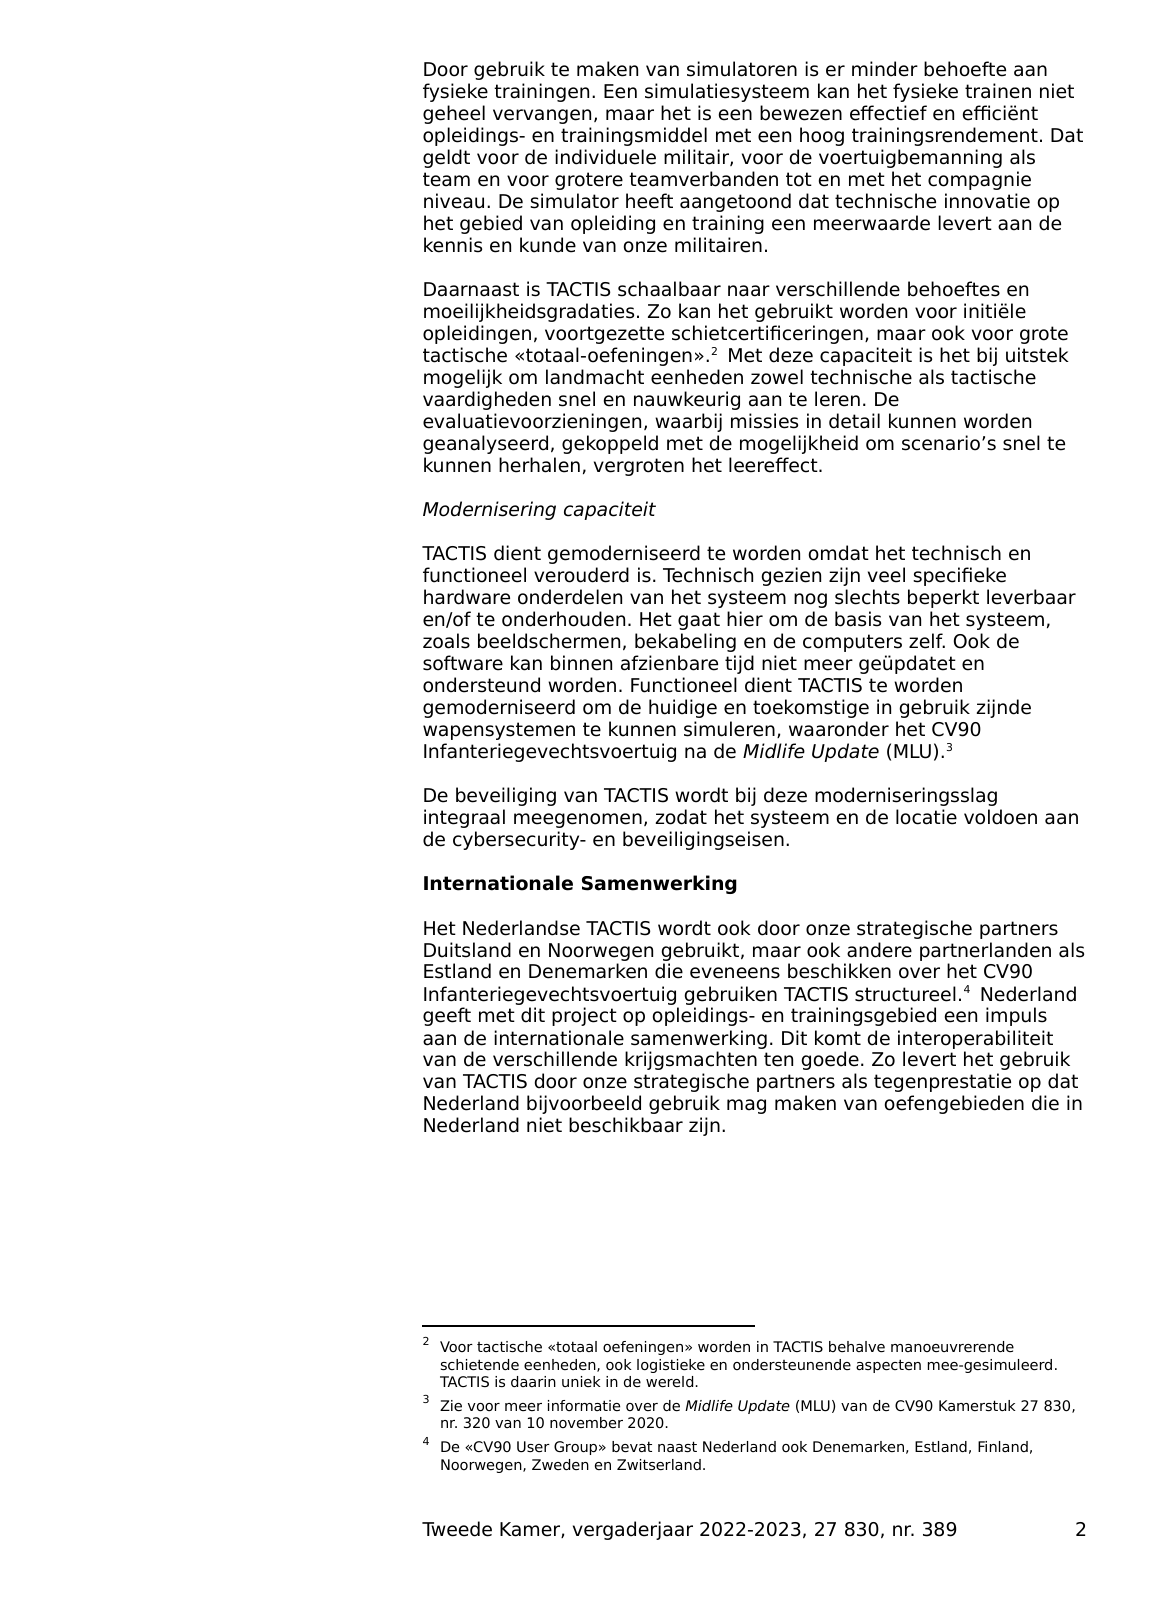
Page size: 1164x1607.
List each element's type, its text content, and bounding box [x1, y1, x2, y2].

text Daarnaast is TACTIS schaalbaar naar verschillende behoeftes en moeilijkheidsgradaties. Zo kan het gebruikt worden voor initiële opleidingen, voortgezette schietcertificeringen, maar ook voor grote tactische «totaal-oefeningen». Met deze capaciteit is het bij uitstek mogelijk om landmacht eenheden zowel technische als tactische vaardigheden snel en nauwkeurig aan te leren. De evaluatievoorzieningen, waarbij missies in detail kunnen worden geanalyseerd, gekoppeld met de mogelijkheid om scenario’s snel te kunnen herhalen, vergroten het leereffect. [422, 279, 1087, 477]
text Voor tactische «totaal oefeningen» worden in TACTIS behalve manoeuvrerende schietende eenheden, ook logistieke en ondersteunende aspecten mee-gesimuleerd. TACTIS is daarin uniek in de wereld. [422, 1335, 1087, 1391]
text TACTIS dient gemoderniseerd te worden omdat het technisch en functioneel verouderd is. Technisch gezien zijn veel specifieke hardware onderdelen van het systeem nog slechts beperkt leverbaar en/of te onderhouden. Het gaat hier om de basis van het systeem, zoals beeldschermen, bekabeling en de computers zelf. Ook de software kan binnen afzienbare tijd niet meer geüpdatet en ondersteund worden. Functioneel dient TACTIS te worden gemoderniseerd om de huidige en toekomstige in gebruik zijnde wapensystemen te kunnen simuleren, waaronder het CV90 Infanteriegevechtsvoertuig na de Midlife Update (MLU). [422, 543, 1087, 763]
text Het Nederlandse TACTIS wordt ook door onze strategische partners Duitsland en Noorwegen gebruikt, maar ook andere partnerlanden als Estland en Denemarken die eveneens beschikken over het CV90 Infanteriegevechtsvoertuig gebruiken TACTIS structureel. Nederland geeft met dit project op opleidings- en trainingsgebied een impuls aan de internationale samenwerking. Dit komt de interoperabiliteit van de verschillende krijgsmachten ten goede. Zo levert het gebruik van TACTIS door onze strategische partners als tegenprestatie op dat Nederland bijvoorbeeld gebruik mag maken van oefengebieden die in Nederland niet beschikbaar zijn. [422, 917, 1087, 1137]
subtitle Modernisering capaciteit [422, 499, 1087, 521]
text De «CV90 User Group» bevat naast Nederland ook Denemarken, Estland, Finland, Noorwegen, Zweden en Zwitserland. [422, 1435, 1087, 1474]
text Zie voor meer informatie over de Midlife Update (MLU) van de CV90 Kamerstuk 27 830, nr. 320 van 10 november 2020. [422, 1393, 1087, 1432]
text Door gebruik te maken van simulatoren is er minder behoefte aan fysieke trainingen. Een simulatiesysteem kan het fysieke trainen niet geheel vervangen, maar het is een bewezen effectief en efficiënt opleidings- en trainingsmiddel met een hoog trainingsrendement. Dat geldt voor de individuele militair, voor de voertuigbemanning als team en voor grotere teamverbanden tot en met het compagnie niveau. De simulator heeft aangetoond dat technische innovatie op het gebied van opleiding en training een meerwaarde levert aan de kennis en kunde van onze militairen. [422, 59, 1087, 257]
text De beveiliging van TACTIS wordt bij deze moderniseringsslag integraal meegenomen, zodat het systeem en de locatie voldoen aan de cybersecurity- en beveiligingseisen. [422, 785, 1087, 851]
subtitle Internationale Samenwerking [422, 873, 1087, 895]
